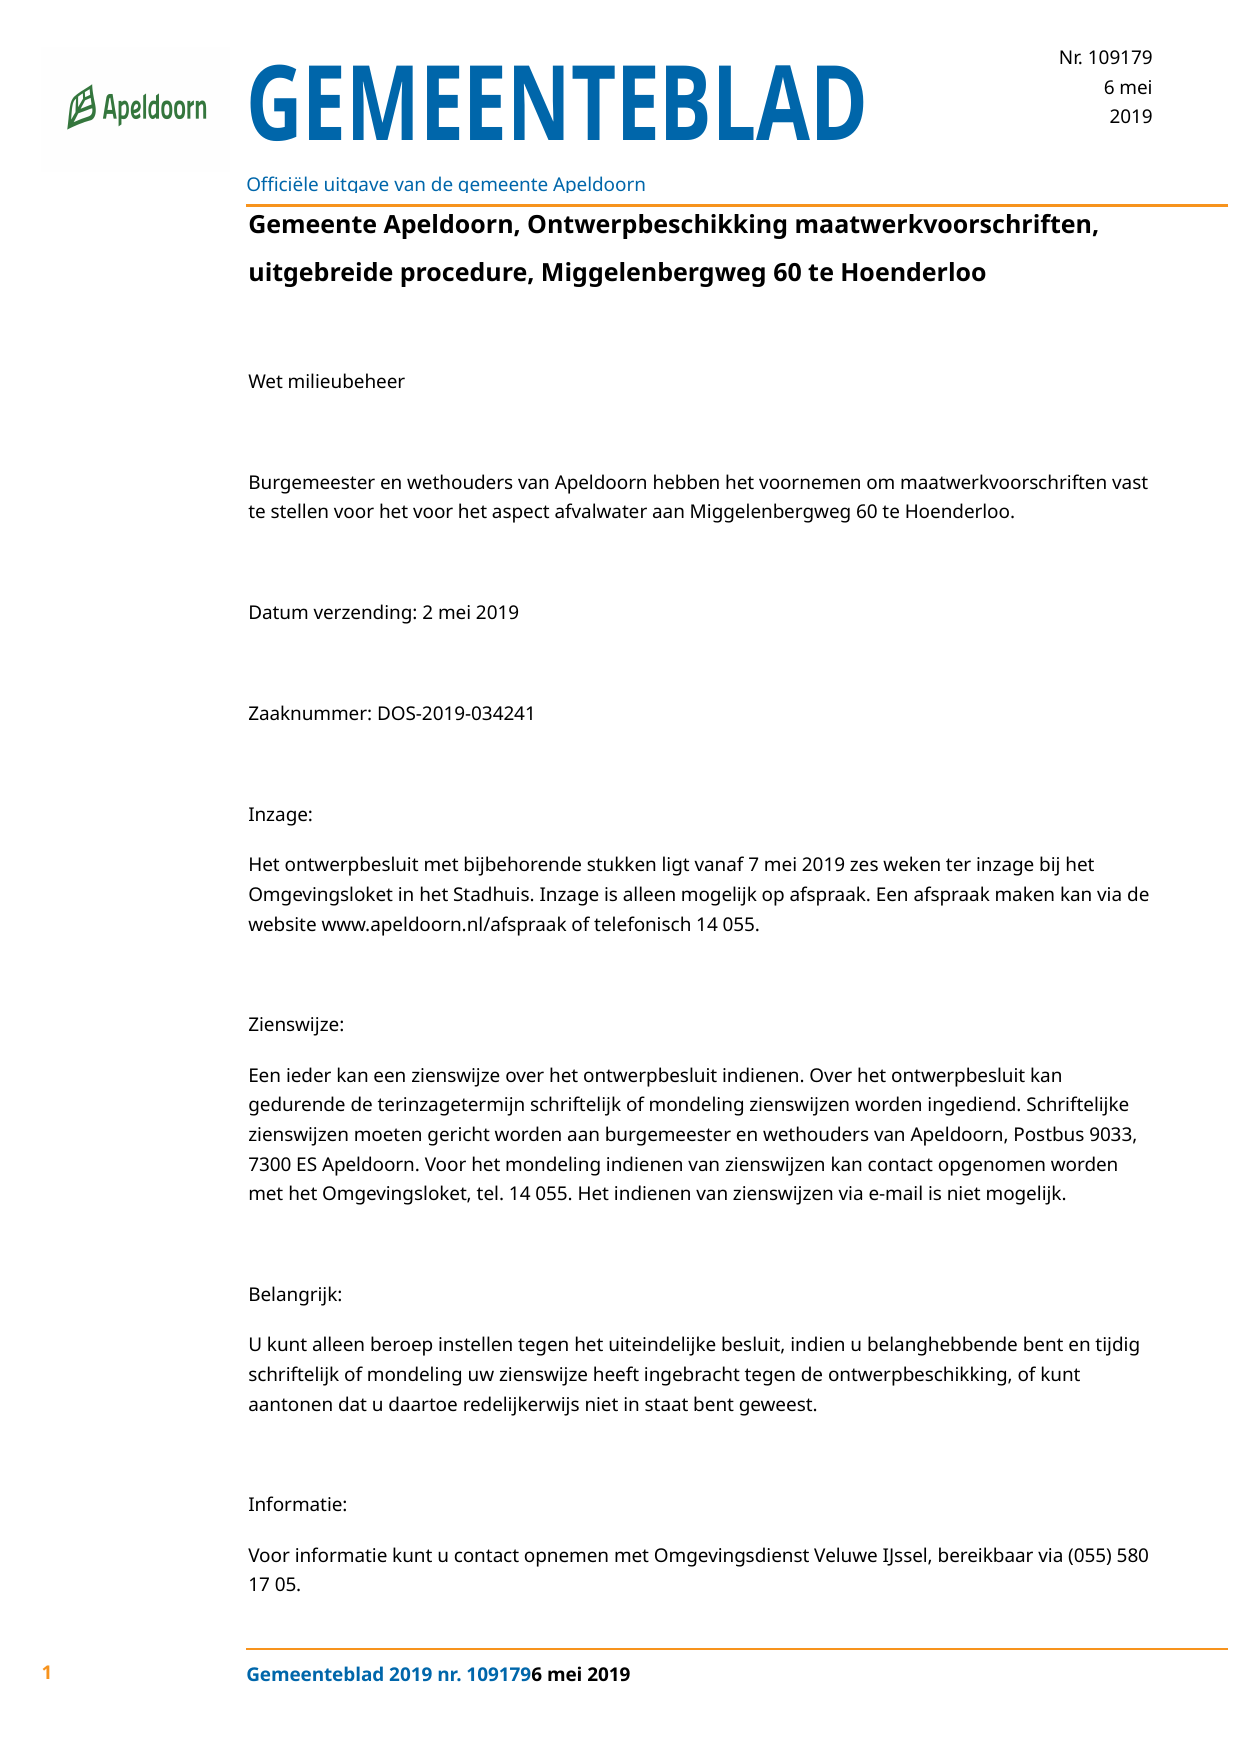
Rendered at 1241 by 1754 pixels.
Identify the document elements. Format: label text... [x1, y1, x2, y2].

text Wet milieubeheer [248, 368, 1152, 394]
text Burgemeester en wethouders van Apeldoorn hebben het voornemen om maatwerkvoorschriften vast te stellen voor het voor het aspect afvalwater aan Miggelenbergweg 60 te Hoenderloo. [248, 469, 1152, 524]
text Informatie: [248, 1492, 1152, 1517]
picture [41, 47, 231, 172]
text Het ontwerpbesluit met bijbehorende stukken ligt vanaf 7 mei 2019 zes weken ter inzage bij het Omgevingsloket in het Stadhuis. Inzage is alleen mogelijk op afspraak. Een afspraak maken kan via de website www.apeldoorn.nl/afspraak of telefonisch 14 055. [248, 852, 1152, 937]
text Belangrijk: [248, 1281, 1152, 1307]
text Een ieder kan een zienswijze over het ontwerpbesluit indienen. Over het ontwerpbesluit kan gedurende de terinzagetermijn schriftelijk of mondeling zienswijzen worden ingediend. Schriftelijke zienswijzen moeten gericht worden aan burgemeester en wethouders van Apeldoorn, Postbus 9033, 7300 ES Apeldoorn. Voor het mondeling indienen van zienswijzen kan contact opgenomen worden met het Omgevingsloket, tel. 14 055. Het indienen van zienswijzen via e-mail is niet mogelijk. [248, 1062, 1152, 1206]
text Datum verzending: 2 mei 2019 [248, 599, 1152, 625]
text Gemeente Apeldoorn, Ontwerpbeschikking maatwerkvoorschriften, uitgebreide procedure, Miggelenbergweg 60 te Hoenderloo [248, 207, 1152, 288]
text Inzage: [248, 801, 1152, 827]
text U kunt alleen beroep instellen tegen het uiteindelijke besluit, indien u belanghebbende bent en tijdig schriftelijk of mondeling uw zienswijze heeft ingebracht tegen de ontwerpbeschikking, of kunt aantonen dat u daartoe redelijkerwijs niet in staat bent geweest. [248, 1332, 1152, 1417]
text Zienswijze: [248, 1012, 1152, 1037]
text Zaaknummer: DOS-2019-034241 [248, 700, 1152, 726]
text Voor informatie kunt u contact opnemen met Omgevingsdienst Veluwe IJssel, bereikbaar via (055) 580 17 05. [248, 1542, 1152, 1597]
